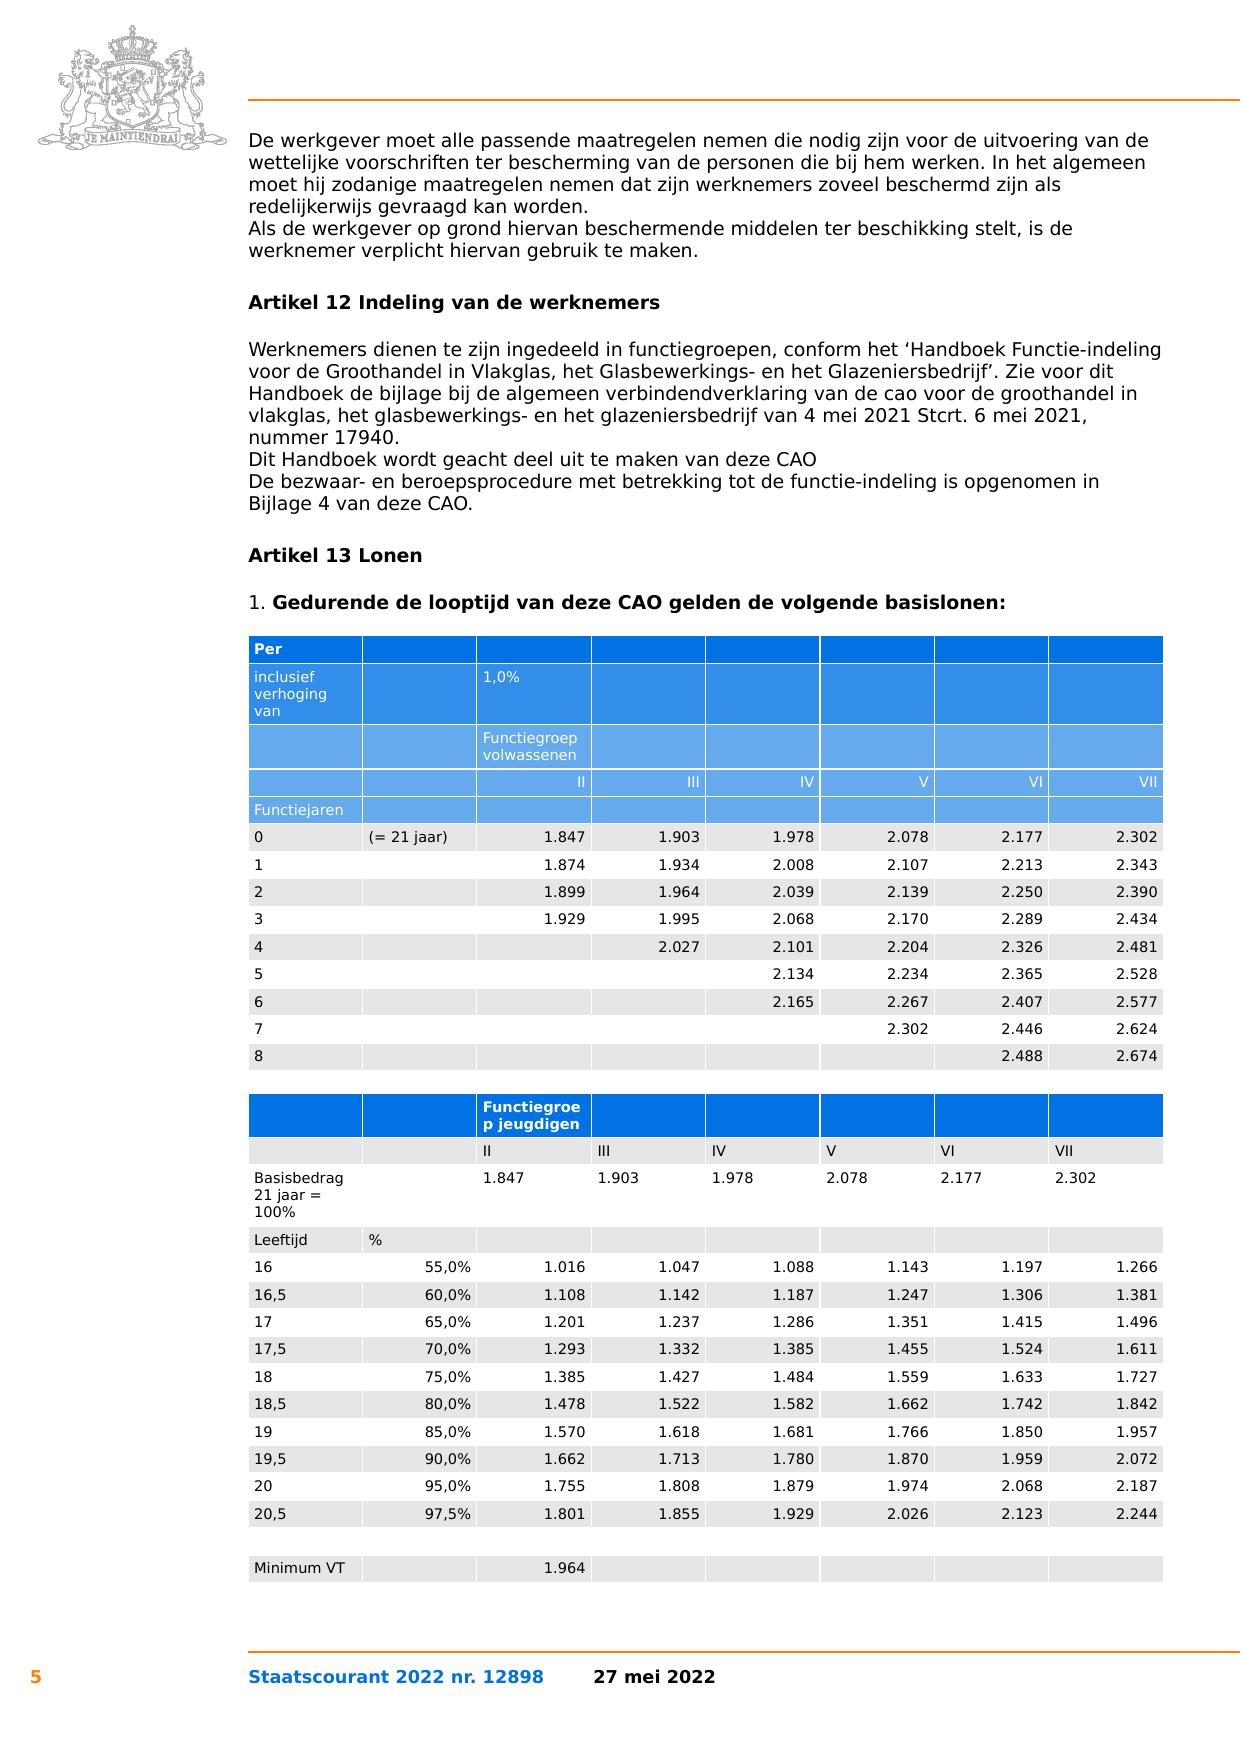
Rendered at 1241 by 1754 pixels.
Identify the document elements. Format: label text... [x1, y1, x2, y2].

table_cell [935, 1227, 1048, 1253]
table_cell Functiegroep volwassenen [477, 725, 591, 768]
table_cell III [592, 770, 705, 796]
table_header [935, 636, 1048, 663]
table_cell 1.681 [706, 1419, 819, 1445]
table_cell [821, 725, 934, 768]
table_cell 1.874 [477, 852, 591, 878]
table_cell [363, 1528, 476, 1555]
table_cell 1.237 [592, 1309, 705, 1336]
table_header [249, 1094, 362, 1137]
table_cell 1.855 [592, 1501, 705, 1527]
table_cell 1.934 [592, 852, 705, 878]
table_cell 17,5 [249, 1337, 362, 1363]
table_cell [706, 1528, 819, 1555]
table_cell % [363, 1227, 476, 1253]
table_cell 2.302 [1049, 1166, 1163, 1226]
table_cell [363, 1044, 476, 1070]
table_header [706, 1094, 819, 1137]
table_cell 4 [249, 934, 362, 960]
table_cell V [821, 770, 934, 796]
table_cell Minimum VT [249, 1556, 362, 1582]
table_cell 1.618 [592, 1419, 705, 1445]
table_cell 1.143 [821, 1254, 934, 1281]
table_cell 2 [249, 879, 362, 906]
table_cell 1.455 [821, 1337, 934, 1363]
table_header [592, 636, 705, 663]
table_cell 18 [249, 1364, 362, 1390]
table_cell 1.415 [935, 1309, 1048, 1336]
table_cell 2.577 [1049, 989, 1163, 1015]
table_cell 90,0% [363, 1446, 476, 1472]
table_cell 1.780 [706, 1446, 819, 1472]
table_cell 1.427 [592, 1364, 705, 1390]
table_cell 1.662 [821, 1391, 934, 1418]
table_cell 1.088 [706, 1254, 819, 1281]
text Dit Handboek wordt geacht deel uit te maken van deze CAO [248, 449, 1163, 471]
text De bezwaar- en beroepsprocedure met betrekking tot de functie-indeling is opgenomen in Bijlage 4 van deze CAO. [248, 471, 1163, 514]
table_cell [363, 989, 476, 1015]
table_cell 1.633 [935, 1364, 1048, 1390]
text 1. Gedurende de looptijd van deze CAO gelden de volgende basislonen: [248, 592, 1163, 613]
table_cell 3 [249, 907, 362, 933]
table_cell 1.850 [935, 1419, 1048, 1445]
table_cell [706, 1556, 819, 1582]
table_cell 20 [249, 1474, 362, 1500]
table_cell [477, 797, 591, 823]
table_cell 18,5 [249, 1391, 362, 1418]
table_cell 1.187 [706, 1282, 819, 1308]
table_cell 1.524 [935, 1337, 1048, 1363]
table_cell V [821, 1138, 934, 1164]
table_cell [592, 989, 705, 1015]
table_cell 1.266 [1049, 1254, 1163, 1281]
table_cell 2.165 [706, 989, 819, 1015]
table_cell [477, 1044, 591, 1070]
table_cell 1.929 [477, 907, 591, 933]
table_header [1049, 636, 1163, 663]
table_cell 2.139 [821, 879, 934, 906]
subtitle Artikel 13 Lonen [248, 544, 1163, 567]
table_cell 1.713 [592, 1446, 705, 1472]
table_header [1049, 1094, 1163, 1137]
table_cell 1.047 [592, 1254, 705, 1281]
table_cell 1.385 [706, 1337, 819, 1363]
table_header [821, 1094, 934, 1137]
table_cell 2.326 [935, 934, 1048, 960]
table_cell [363, 934, 476, 960]
table_cell 1.478 [477, 1391, 591, 1418]
table_cell 2.068 [706, 907, 819, 933]
table_cell 1.995 [592, 907, 705, 933]
table_cell 1.742 [935, 1391, 1048, 1418]
table_cell [477, 1016, 591, 1042]
table_cell [706, 725, 819, 768]
table_cell 1.201 [477, 1309, 591, 1336]
table_cell 1.974 [821, 1474, 934, 1500]
table_cell 1.959 [935, 1446, 1048, 1472]
table_cell II [477, 770, 591, 796]
table_cell 2.187 [1049, 1474, 1163, 1500]
table_cell 1.766 [821, 1419, 934, 1445]
table_cell [706, 664, 819, 724]
table_cell 97,5% [363, 1501, 476, 1527]
table_cell 1.016 [477, 1254, 591, 1281]
table_cell IV [706, 1138, 819, 1164]
table_cell Functiejaren [249, 797, 362, 823]
table_cell II [477, 1138, 591, 1164]
table_cell 2.078 [821, 1166, 934, 1226]
table_cell 2.674 [1049, 1044, 1163, 1070]
table_cell [592, 1016, 705, 1042]
table_cell [935, 664, 1048, 724]
table_cell 85,0% [363, 1419, 476, 1445]
table_cell 1.899 [477, 879, 591, 906]
table_cell 1.559 [821, 1364, 934, 1390]
table_cell 1.929 [706, 1501, 819, 1527]
table_cell [477, 961, 591, 988]
table_cell 55,0% [363, 1254, 476, 1281]
table_cell Basisbedrag 21 jaar = 100% [249, 1166, 362, 1226]
text Werknemers dienen te zijn ingedeeld in functiegroepen, conform het ‘Handboek Functie-indeling voor de Groothandel in Vlakglas, het Glasbewerkings- en het Glazeniersbedrijf’. Zie voor dit Handboek de bijlage bij de algemeen verbindendverklaring van de cao voor de groothandel in vlakglas, het glasbewerkings- en het glazeniersbedrijf van 4 mei 2021 Stcrt. 6 mei 2021, nummer 17940. [248, 339, 1163, 449]
table_cell 2.008 [706, 852, 819, 878]
table_cell [477, 934, 591, 960]
table_cell 2.072 [1049, 1446, 1163, 1472]
table_cell [249, 1528, 362, 1555]
table_cell 1.957 [1049, 1419, 1163, 1445]
table_header Per [249, 636, 362, 663]
table_header [477, 636, 591, 663]
table_header [592, 1094, 705, 1137]
table_cell [477, 989, 591, 1015]
table_cell [821, 1044, 934, 1070]
table_cell 1.727 [1049, 1364, 1163, 1390]
table_cell 1.879 [706, 1474, 819, 1500]
table_cell 1.522 [592, 1391, 705, 1418]
table_cell 2.446 [935, 1016, 1048, 1042]
table_cell 75,0% [363, 1364, 476, 1390]
table_cell 1.964 [592, 879, 705, 906]
table_cell [1049, 664, 1163, 724]
table_cell 1.108 [477, 1282, 591, 1308]
table_cell 2.107 [821, 852, 934, 878]
table_cell VII [1049, 770, 1163, 796]
table_cell 1.847 [477, 1166, 591, 1226]
table_cell [935, 1528, 1048, 1555]
table_cell VI [935, 770, 1048, 796]
table_header [363, 1094, 476, 1137]
table_cell 1.197 [935, 1254, 1048, 1281]
table_cell [935, 725, 1048, 768]
table_cell [935, 797, 1048, 823]
table_cell 60,0% [363, 1282, 476, 1308]
table_cell 19,5 [249, 1446, 362, 1472]
table_cell 2.250 [935, 879, 1048, 906]
table_cell 1.385 [477, 1364, 591, 1390]
table_cell 2.078 [821, 824, 934, 851]
table_cell 1.142 [592, 1282, 705, 1308]
table_cell 6 [249, 989, 362, 1015]
table_cell [363, 797, 476, 823]
picture [38, 25, 227, 150]
table_cell [706, 1227, 819, 1253]
table_cell 17 [249, 1309, 362, 1336]
table_cell 20,5 [249, 1501, 362, 1527]
table_cell 80,0% [363, 1391, 476, 1418]
table_cell 2.244 [1049, 1501, 1163, 1527]
table_cell 1.247 [821, 1282, 934, 1308]
table_cell 0 [249, 824, 362, 851]
table_cell 2.302 [1049, 824, 1163, 851]
table_cell 1.496 [1049, 1309, 1163, 1336]
table_cell 16 [249, 1254, 362, 1281]
table_cell [363, 961, 476, 988]
table_cell 1.662 [477, 1446, 591, 1472]
table_cell [1049, 797, 1163, 823]
table_cell [249, 770, 362, 796]
table_header [935, 1094, 1048, 1137]
table_cell 5 [249, 961, 362, 988]
table_cell [706, 1044, 819, 1070]
table_cell 2.234 [821, 961, 934, 988]
table_cell [363, 879, 476, 906]
table_cell [821, 1528, 934, 1555]
table_cell 1.978 [706, 824, 819, 851]
table_cell 2.302 [821, 1016, 934, 1042]
table_cell 2.481 [1049, 934, 1163, 960]
table_cell [592, 1528, 705, 1555]
table_header Functiegroep jeugdigen [477, 1094, 591, 1137]
table_cell 1.903 [592, 824, 705, 851]
table_cell 1.801 [477, 1501, 591, 1527]
table_cell [821, 797, 934, 823]
table_header [706, 636, 819, 663]
table_cell 2.027 [592, 934, 705, 960]
table_cell [363, 770, 476, 796]
table_cell 2.039 [706, 879, 819, 906]
table_cell 1.293 [477, 1337, 591, 1363]
subtitle Artikel 12 Indeling van de werknemers [248, 292, 1163, 314]
table_cell 95,0% [363, 1474, 476, 1500]
table_cell [363, 664, 476, 724]
table_cell [249, 1138, 362, 1164]
table_cell [477, 1528, 591, 1555]
table_cell 2.488 [935, 1044, 1048, 1070]
table_cell 2.407 [935, 989, 1048, 1015]
table_cell 1.903 [592, 1166, 705, 1226]
table_cell 1.964 [477, 1556, 591, 1582]
table_cell [592, 1556, 705, 1582]
table_cell [1049, 1556, 1163, 1582]
table_cell 2.177 [935, 824, 1048, 851]
table_cell 2.434 [1049, 907, 1163, 933]
table_cell 1.755 [477, 1474, 591, 1500]
table_cell 1.570 [477, 1419, 591, 1445]
table_cell 2.213 [935, 852, 1048, 878]
table_cell 1.611 [1049, 1337, 1163, 1363]
table_cell 2.177 [935, 1166, 1048, 1226]
table_cell [935, 1556, 1048, 1582]
table_cell 2.026 [821, 1501, 934, 1527]
text De werkgever moet alle passende maatregelen nemen die nodig zijn voor de uitvoering van de wettelijke voorschriften ter bescherming van de personen die bij hem werken. In het algemeen moet hij zodanige maatregelen nemen dat zijn werknemers zoveel beschermd zijn als redelijkerwijs gevraagd kan worden. [248, 130, 1163, 218]
table_cell [592, 961, 705, 988]
table_cell 2.101 [706, 934, 819, 960]
table_cell 1.484 [706, 1364, 819, 1390]
table_cell 1,0% [477, 664, 591, 724]
table_cell 1.847 [477, 824, 591, 851]
table_cell inclusief verhoging van [249, 664, 362, 724]
table_cell [706, 797, 819, 823]
table_header [821, 636, 934, 663]
table_cell 1.870 [821, 1446, 934, 1472]
table_cell [592, 797, 705, 823]
table_cell 65,0% [363, 1309, 476, 1336]
table_cell [363, 852, 476, 878]
table_cell 2.528 [1049, 961, 1163, 988]
table_cell 1.332 [592, 1337, 705, 1363]
table_cell 8 [249, 1044, 362, 1070]
table_cell 2.134 [706, 961, 819, 988]
table_cell [821, 1227, 934, 1253]
table_cell [821, 1556, 934, 1582]
table_cell [592, 1044, 705, 1070]
table_cell [1049, 1227, 1163, 1253]
table_cell [249, 725, 362, 768]
table_cell 2.267 [821, 989, 934, 1015]
table_cell [592, 725, 705, 768]
table_cell VII [1049, 1138, 1163, 1164]
table_cell 2.204 [821, 934, 934, 960]
table_cell [363, 1138, 476, 1164]
table_cell 2.068 [935, 1474, 1048, 1500]
table_cell Leeftijd [249, 1227, 362, 1253]
table_cell 2.365 [935, 961, 1048, 988]
table_cell 70,0% [363, 1337, 476, 1363]
table_cell 1.842 [1049, 1391, 1163, 1418]
table_cell [592, 664, 705, 724]
table_header [363, 636, 476, 663]
table_cell 2.624 [1049, 1016, 1163, 1042]
text Als de werkgever op grond hiervan beschermende middelen ter beschikking stelt, is de werknemer verplicht hiervan gebruik te maken. [248, 218, 1163, 262]
table_cell 1.381 [1049, 1282, 1163, 1308]
table_cell 2.390 [1049, 879, 1163, 906]
table_cell 1.582 [706, 1391, 819, 1418]
table_cell [477, 1227, 591, 1253]
table_cell 1.306 [935, 1282, 1048, 1308]
table_cell 1.978 [706, 1166, 819, 1226]
table_cell 1 [249, 852, 362, 878]
table_cell [363, 1166, 476, 1226]
table_cell 19 [249, 1419, 362, 1445]
table_cell 7 [249, 1016, 362, 1042]
table_cell 2.343 [1049, 852, 1163, 878]
table_cell 16,5 [249, 1282, 362, 1308]
table_cell [1049, 725, 1163, 768]
table_cell 2.170 [821, 907, 934, 933]
table_cell [1049, 1528, 1163, 1555]
table_cell IV [706, 770, 819, 796]
table_cell III [592, 1138, 705, 1164]
table_cell 1.808 [592, 1474, 705, 1500]
table_cell 2.289 [935, 907, 1048, 933]
table_cell [363, 725, 476, 768]
table_cell [363, 1016, 476, 1042]
table_cell [706, 1016, 819, 1042]
table_cell 1.351 [821, 1309, 934, 1336]
table_cell 2.123 [935, 1501, 1048, 1527]
table_cell [363, 1556, 476, 1582]
table_cell VI [935, 1138, 1048, 1164]
table_cell 1.286 [706, 1309, 819, 1336]
table_cell (= 21 jaar) [363, 824, 476, 851]
table_cell [592, 1227, 705, 1253]
table_cell [363, 907, 476, 933]
table_cell [821, 664, 934, 724]
